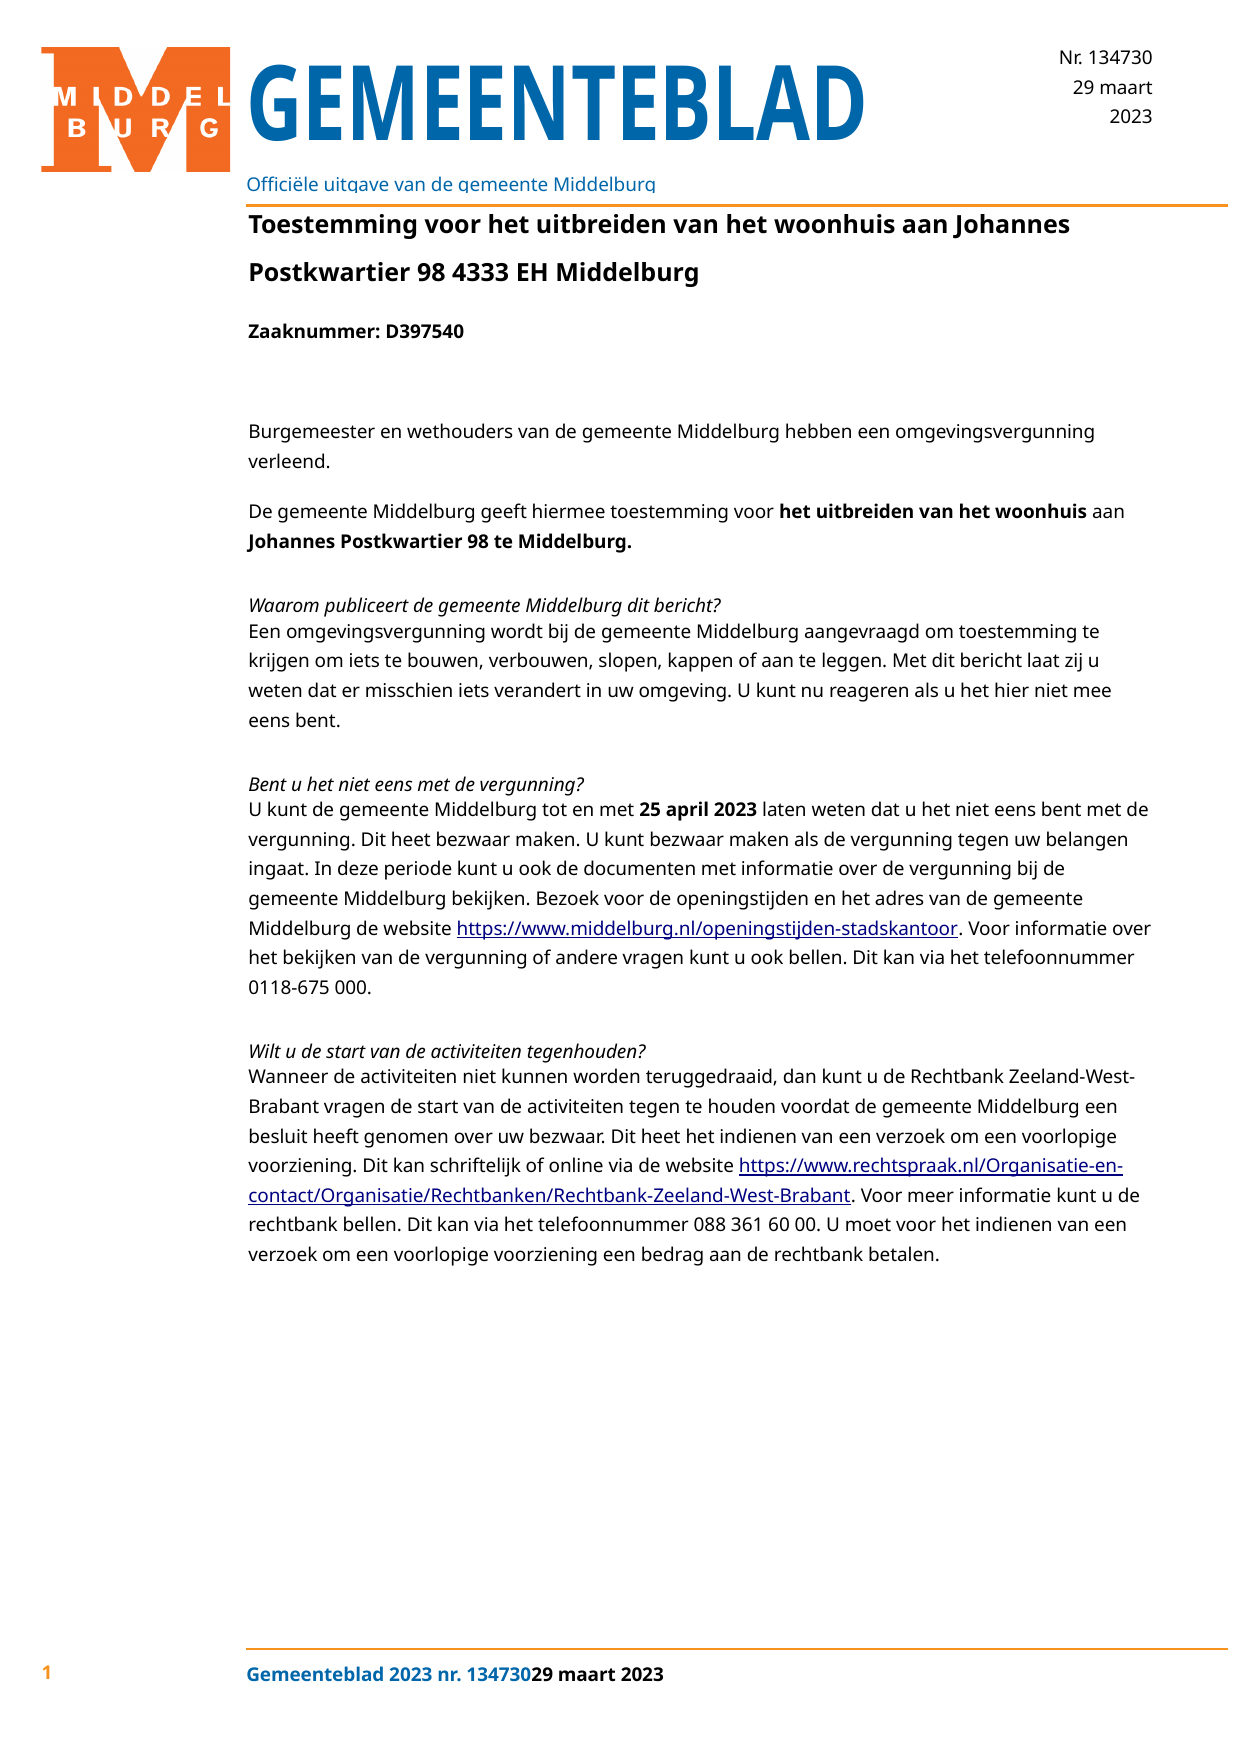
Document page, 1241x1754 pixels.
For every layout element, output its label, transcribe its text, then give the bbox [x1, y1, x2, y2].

text Toestemming voor het uitbreiden van het woonhuis aan Johannes Postkwartier 98 4333 EH Middelburg [248, 207, 1152, 288]
text Waarom publiceert de gemeente Middelburg dit bericht? [248, 592, 1152, 618]
text Burgemeester en wethouders van de gemeente Middelburg hebben een omgevingsvergunning verleend. [248, 419, 1152, 474]
text Zaaknummer: D397540 [248, 318, 1152, 344]
text De gemeente Middelburg geeft hiermee toestemming voor het uitbreiden van het woonhuis aan Johannes Postkwartier 98 te Middelburg. [248, 499, 1152, 554]
picture [41, 47, 231, 172]
text Wanneer de activiteiten niet kunnen worden teruggedraaid, dan kunt u de Rechtbank Zeeland-West-Brabant vragen de start van de activiteiten tegen te houden voordat de gemeente Middelburg een besluit heeft genomen over uw bezwaar. Dit heet het indienen van een verzoek om een voorlopige voorziening. Dit kan schriftelijk of online via de website https://www.rechtspraak.nl/Organisatie-en-contact/Organisatie/Rechtbanken/Rechtbank-Zeeland-West-Brabant. Voor meer informatie kunt u de rechtbank bellen. Dit kan via het telefoonnummer 088 361 60 00. U moet voor het indienen van een verzoek om een voorlopige voorziening een bedrag aan de rechtbank betalen. [248, 1064, 1152, 1267]
text Bent u het niet eens met de vergunning? [248, 771, 1152, 796]
text Een omgevingsvergunning wordt bij de gemeente Middelburg aangevraagd om toestemming te krijgen om iets te bouwen, verbouwen, slopen, kappen of aan te leggen. Met dit bericht laat zij u weten dat er misschien iets verandert in uw omgeving. U kunt nu reageren als u het hier niet mee eens bent. [248, 618, 1152, 732]
text Wilt u de start van de activiteiten tegenhouden? [248, 1038, 1152, 1064]
text U kunt de gemeente Middelburg tot en met 25 april 2023 laten weten dat u het niet eens bent met de vergunning. Dit heet bezwaar maken. U kunt bezwaar maken als de vergunning tegen uw belangen ingaat. In deze periode kunt u ook de documenten met informatie over de vergunning bij de gemeente Middelburg bekijken. Bezoek voor de openingstijden en het adres van de gemeente Middelburg de website https://www.middelburg.nl/openingstijden-stadskantoor. Voor informatie over het bekijken van de vergunning of andere vragen kunt u ook bellen. Dit kan via het telefoonnummer 0118-675 000. [248, 796, 1152, 1000]
